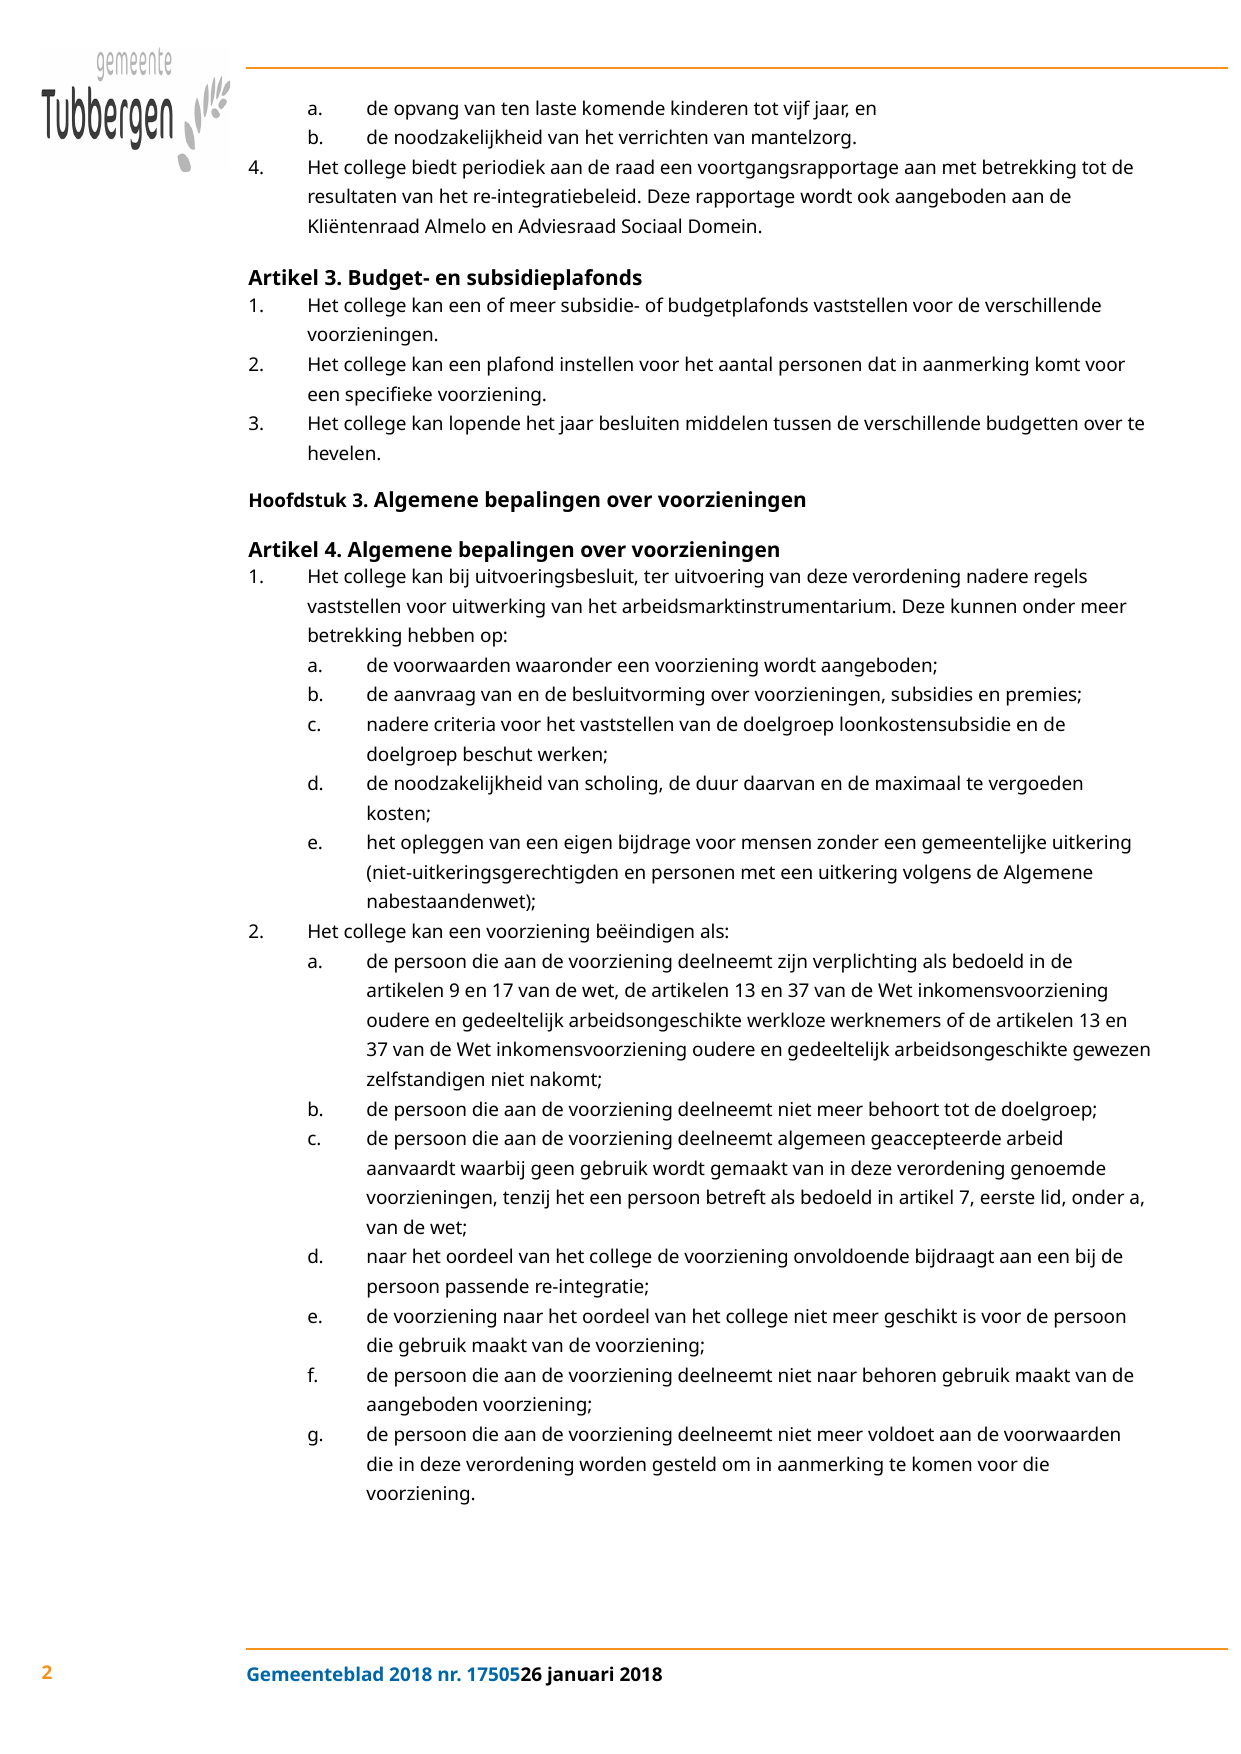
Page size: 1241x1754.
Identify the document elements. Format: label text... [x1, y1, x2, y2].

list de persoon die aan de voorziening deelneemt niet naar behoren gebruik maakt van de aangeboden voorziening; [307, 1362, 1152, 1417]
text Artikel 3. Budget- en subsidieplafonds [248, 263, 1152, 292]
list de persoon die aan de voorziening deelneemt niet meer behoort tot de doelgroep; [307, 1096, 1152, 1121]
list de noodzakelijkheid van scholing, de duur daarvan en de maximaal te vergoeden kosten; [307, 770, 1152, 826]
list de noodzakelijkheid van het verrichten van mantelzorg. [307, 124, 1152, 150]
text Artikel 4. Algemene bepalingen over voorzieningen [248, 535, 1152, 563]
list de persoon die aan de voorziening deelneemt niet meer voldoet aan de voorwaarden die in deze verordening worden gesteld om in aanmerking te komen voor die voorziening. [307, 1421, 1152, 1506]
list naar het oordeel van het college de voorziening onvoldoende bijdraagt aan een bij de persoon passende re-integratie; [307, 1244, 1152, 1299]
picture [41, 47, 231, 172]
list de persoon die aan de voorziening deelneemt zijn verplichting als bedoeld in de artikelen 9 en 17 van de wet, de artikelen 13 en 37 van de Wet inkomensvoorziening oudere en gedeeltelijk arbeidsongeschikte werkloze werknemers of de artikelen 13 en 37 van de Wet inkomensvoorziening oudere en gedeeltelijk arbeidsongeschikte gewezen zelfstandigen niet nakomt; [307, 948, 1152, 1092]
list de opvang van ten laste komende kinderen tot vijf jaar, en [307, 95, 1152, 121]
list de aanvraag van en de besluitvorming over voorzieningen, subsidies en premies; [307, 682, 1152, 707]
list de voorwaarden waaronder een voorziening wordt aangeboden; [307, 652, 1152, 678]
list Het college kan een voorziening beëindigen als: [248, 918, 1152, 944]
list de persoon die aan de voorziening deelneemt algemeen geaccepteerde arbeid aanvaardt waarbij geen gebruik wordt gemaakt van in deze verordening genoemde voorzieningen, tenzij het een persoon betreft als bedoeld in artikel 7, eerste lid, onder a, van de wet; [307, 1125, 1152, 1240]
list Het college kan lopende het jaar besluiten middelen tussen de verschillende budgetten over te hevelen. [248, 410, 1152, 466]
list het opleggen van een eigen bijdrage voor mensen zonder een gemeentelijke uitkering (niet-uitkeringsgerechtigden en personen met een uitkering volgens de Algemene nabestaandenwet); [307, 829, 1152, 914]
list nadere criteria voor het vaststellen van de doelgroep loonkostensubsidie en de doelgroep beschut werken; [307, 711, 1152, 766]
list Het college kan een of meer subsidie- of budgetplafonds vaststellen voor de verschillende voorzieningen. [248, 292, 1152, 347]
list Het college kan bij uitvoeringsbesluit, ter uitvoering van deze verordening nadere regels vaststellen voor uitwerking van het arbeidsmarktinstrumentarium. Deze kunnen onder meer betrekking hebben op: [248, 563, 1152, 648]
text Hoofdstuk 3. Algemene bepalingen over voorzieningen [248, 486, 1152, 514]
list Het college biedt periodiek aan de raad een voortgangsrapportage aan met betrekking tot de resultaten van het re-integratiebeleid. Deze rapportage wordt ook aangeboden aan de Kliëntenraad Almelo en Adviesraad Sociaal Domein. [248, 154, 1152, 239]
list de voorziening naar het oordeel van het college niet meer geschikt is voor de persoon die gebruik maakt van de voorziening; [307, 1303, 1152, 1358]
list Het college kan een plafond instellen voor het aantal personen dat in aanmerking komt voor een specifieke voorziening. [248, 351, 1152, 406]
